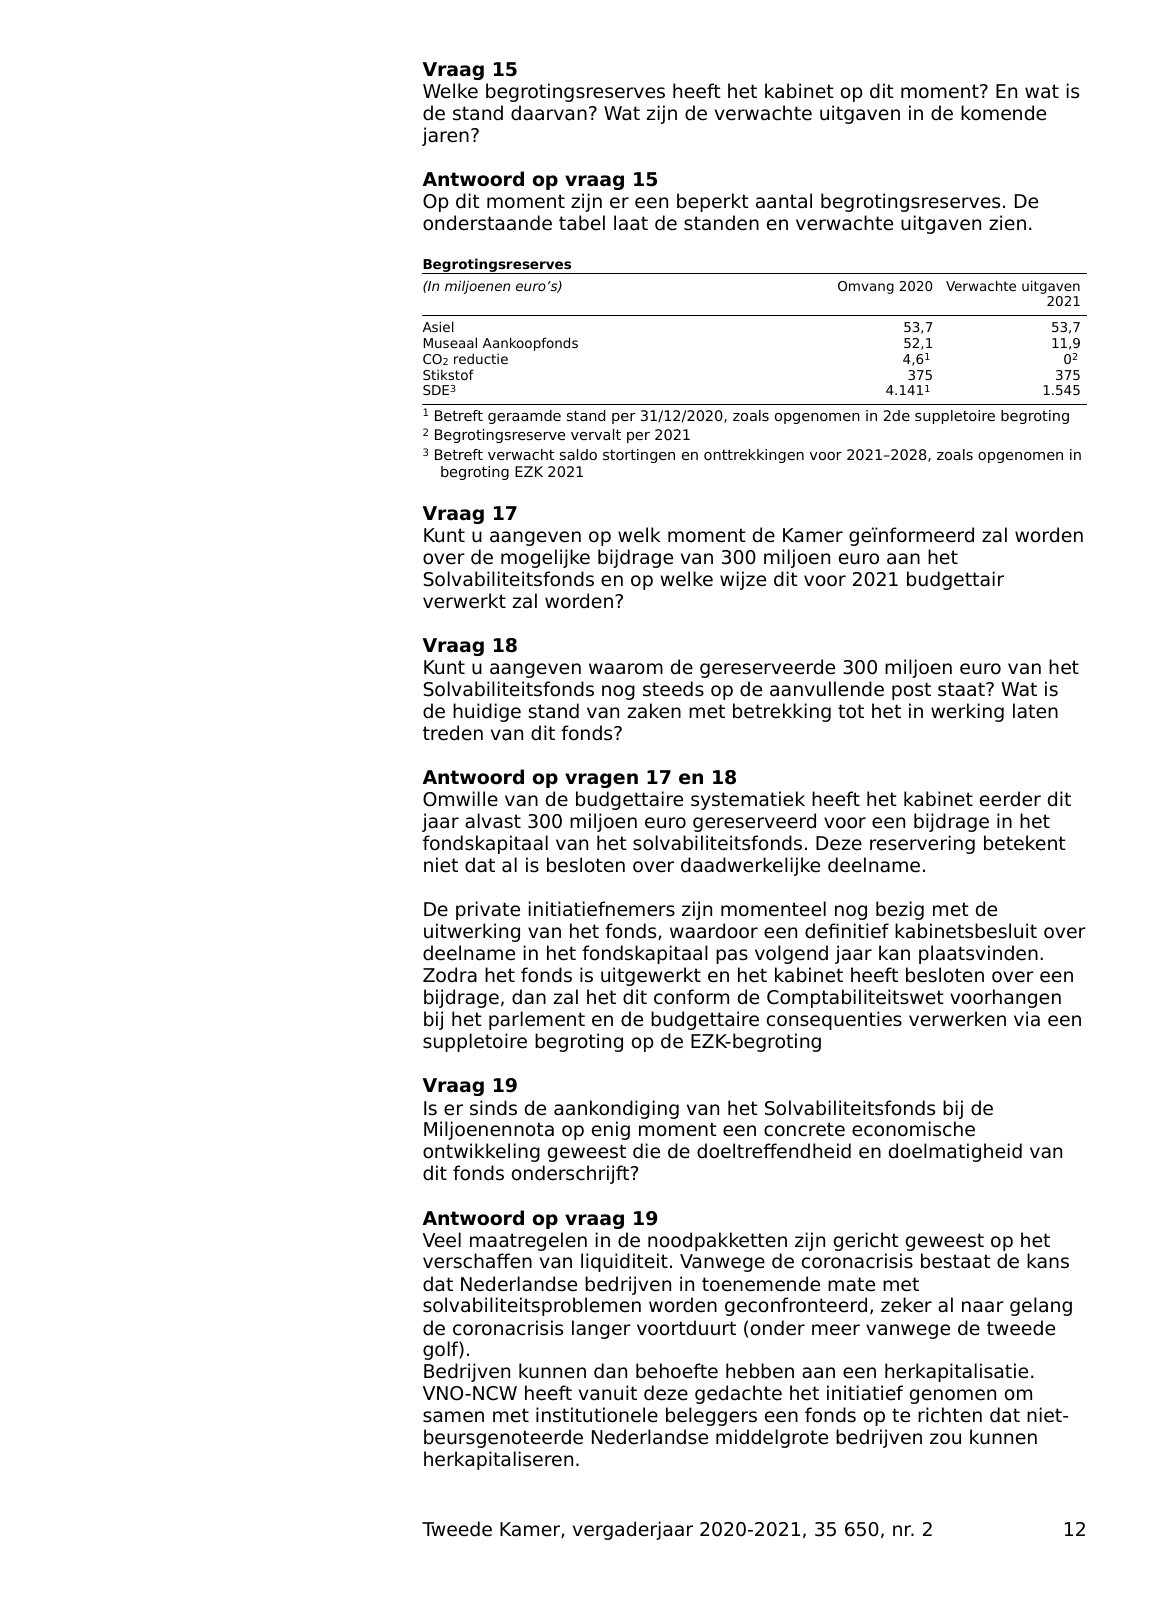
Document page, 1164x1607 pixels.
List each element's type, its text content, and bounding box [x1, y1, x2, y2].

text Antwoord op vragen 17 en 18 [422, 767, 1087, 789]
text Veel maatregelen in de noodpakketten zijn gericht geweest op het verschaffen van liquiditeit. Vanwege de coronacrisis bestaat de kans dat Nederlandse bedrijven in toenemende mate met solvabiliteitsproblemen worden geconfronteerd, zeker al naar gelang de coronacrisis langer voortduurt (onder meer vanwege de tweede golf). [422, 1229, 1087, 1361]
text Vraag 17 [422, 503, 1087, 525]
table_cell 375 [791, 368, 939, 383]
table_cell 52,1 [791, 336, 939, 352]
text Vraag 19 [422, 1075, 1087, 1097]
text Is er sinds de aankondiging van het Solvabiliteitsfonds bij de Miljoenennota op enig moment een concrete economische ontwikkeling geweest die de doeltreffendheid en doelmatigheid van dit fonds onderschrijft? [422, 1097, 1087, 1185]
text Kunt u aangeven waarom de gereserveerde 300 miljoen euro van het Solvabiliteitsfonds nog steeds op de aanvullende post staat? Wat is de huidige stand van zaken met betrekking tot het in werking laten treden van dit fonds? [422, 657, 1087, 745]
text Vraag 18 [422, 635, 1087, 657]
table_cell Stikstof [422, 368, 791, 383]
text Kunt u aangeven op welk moment de Kamer geïnformeerd zal worden over de mogelijke bijdrage van 300 miljoen euro aan het Solvabiliteitsfonds en op welke wijze dit voor 2021 budgettair verwerkt zal worden? [422, 525, 1087, 613]
text Omwille van de budgettaire systematiek heeft het kabinet eerder dit jaar alvast 300 miljoen euro gereserveerd voor een bijdrage in het fondskapitaal van het solvabiliteitsfonds. Deze reservering betekent niet dat al is besloten over daadwerkelijke deelname. [422, 789, 1087, 877]
table_cell SDE3 [422, 383, 791, 404]
text Op dit moment zijn er een beperkt aantal begrotingsreserves. De onderstaande tabel laat de standen en verwachte uitgaven zien. [422, 191, 1087, 235]
table_cell 1 Betreft geraamde stand per 31/12/2020, zoals opgenomen in 2de suppletoire begroting 2 Begrotingsreserve vervalt per 2021 3 Betreft verwacht saldo stortingen en onttrekkingen voor 2021–2028, zoals opgenomen in begroting EZK 2021 [422, 405, 1087, 481]
table_cell Omvang 2020 [791, 274, 939, 314]
text Vraag 15 [422, 59, 1087, 81]
table_cell 53,7 [791, 316, 939, 336]
table_cell 1.545 [939, 383, 1087, 404]
table_cell 02 [939, 352, 1087, 367]
table_header Begrotingsreserves [422, 257, 1087, 273]
text Bedrijven kunnen dan behoefte hebben aan een herkapitalisatie. VNO-NCW heeft vanuit deze gedachte het initiatief genomen om samen met institutionele beleggers een fonds op te richten dat niet-beursgenoteerde Nederlandse middelgrote bedrijven zou kunnen herkapitaliseren. [422, 1361, 1087, 1471]
table_cell Museaal Aankoopfonds [422, 336, 791, 352]
text De private initiatiefnemers zijn momenteel nog bezig met de uitwerking van het fonds, waardoor een definitief kabinetsbesluit over deelname in het fondskapitaal pas volgend jaar kan plaatsvinden. Zodra het fonds is uitgewerkt en het kabinet heeft besloten over een bijdrage, dan zal het dit conform de Comptabiliteitswet voorhangen bij het parlement en de budgettaire consequenties verwerken via een suppletoire begroting op de EZK-begroting [422, 899, 1087, 1053]
table_cell (In miljoenen euro’s) [422, 274, 791, 314]
table_cell 375 [939, 368, 1087, 383]
table_cell 53,7 [939, 316, 1087, 336]
text Antwoord op vraag 15 [422, 169, 1087, 191]
text Antwoord op vraag 19 [422, 1207, 1087, 1229]
table_cell Asiel [422, 316, 791, 336]
table_cell 4,61 [791, 352, 939, 367]
table_cell CO2 reductie [422, 352, 791, 367]
table_cell 4.1411 [791, 383, 939, 404]
table_cell 11,9 [939, 336, 1087, 352]
table_cell Verwachte uitgaven 2021 [939, 274, 1087, 314]
text Welke begrotingsreserves heeft het kabinet op dit moment? En wat is de stand daarvan? Wat zijn de verwachte uitgaven in de komende jaren? [422, 81, 1087, 147]
